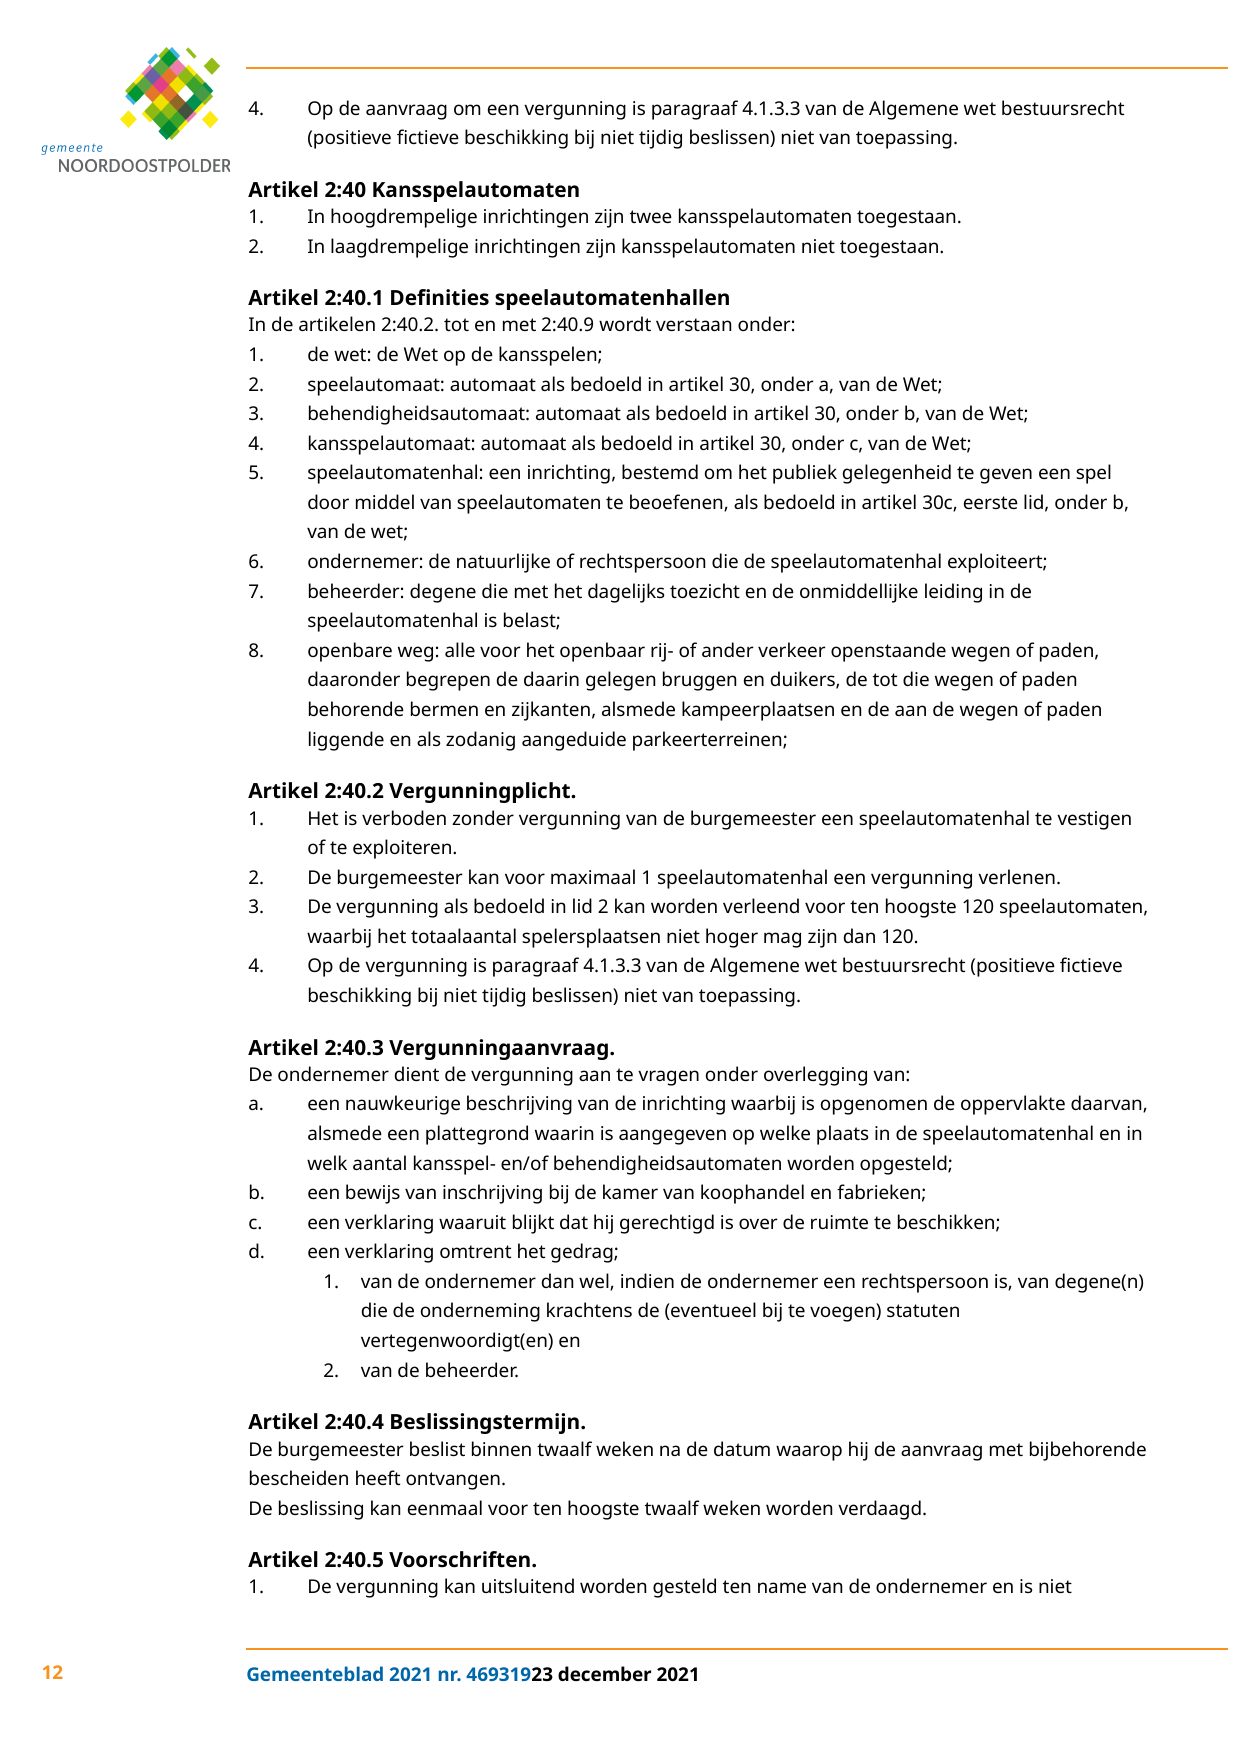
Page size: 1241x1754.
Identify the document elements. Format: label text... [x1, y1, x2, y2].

list behendigheidsautomaat: automaat als bedoeld in artikel 30, onder b, van de Wet; [248, 400, 1152, 426]
list een bewijs van inschrijving bij de kamer van koophandel en fabrieken; [248, 1179, 1152, 1205]
list speelautomaat: automaat als bedoeld in artikel 30, onder a, van de Wet; [248, 371, 1152, 397]
text Artikel 2:40.4 Beslissingstermijn. [248, 1407, 1152, 1436]
list In laagdrempelige inrichtingen zijn kansspelautomaten niet toegestaan. [248, 233, 1152, 258]
list In hoogdrempelige inrichtingen zijn twee kansspelautomaten toegestaan. [248, 203, 1152, 229]
list Op de aanvraag om een vergunning is paragraaf 4.1.3.3 van de Algemene wet bestuursrecht (positieve fictieve beschikking bij niet tijdig beslissen) niet van toepassing. [248, 95, 1152, 150]
list speelautomatenhal: een inrichting, bestemd om het publiek gelegenheid te geven een spel door middel van speelautomaten te beoefenen, als bedoeld in artikel 30c, eerste lid, onder b, van de wet; [248, 459, 1152, 544]
list een verklaring waaruit blijkt dat hij gerechtigd is over de ruimte te beschikken; [248, 1209, 1152, 1235]
list Op de vergunning is paragraaf 4.1.3.3 van de Algemene wet bestuursrecht (positieve fictieve beschikking bij niet tijdig beslissen) niet van toepassing. [248, 953, 1152, 1008]
text De beslissing kan eenmaal voor ten hoogste twaalf weken worden verdaagd. [248, 1495, 1152, 1521]
text Artikel 2:40.3 Vergunningaanvraag. [248, 1033, 1152, 1061]
text De ondernemer dient de vergunning aan te vragen onder overlegging van: [248, 1061, 1152, 1087]
list de wet: de Wet op de kansspelen; [248, 341, 1152, 367]
list ondernemer: de natuurlijke of rechtspersoon die de speelautomatenhal exploiteert; [248, 548, 1152, 574]
text De burgemeester beslist binnen twaalf weken na de datum waarop hij de aanvraag met bijbehorende bescheiden heeft ontvangen. [248, 1436, 1152, 1491]
list kansspelautomaat: automaat als bedoeld in artikel 30, onder c, van de Wet; [248, 430, 1152, 456]
text Artikel 2:40.1 Definities speelautomatenhallen [248, 283, 1152, 312]
text Artikel 2:40.2 Vergunningplicht. [248, 776, 1152, 805]
list De vergunning als bedoeld in lid 2 kan worden verleend voor ten hoogste 120 speelautomaten, waarbij het totaalaantal spelersplaatsen niet hoger mag zijn dan 120. [248, 893, 1152, 949]
list Het is verboden zonder vergunning van de burgemeester een speelautomatenhal te vestigen of te exploiteren. [248, 805, 1152, 860]
picture [41, 47, 231, 172]
list een nauwkeurige beschrijving van de inrichting waarbij is opgenomen de oppervlakte daarvan, alsmede een plattegrond waarin is aangegeven op welke plaats in de speelautomatenhal en in welk aantal kansspel- en/of behendigheidsautomaten worden opgesteld; [248, 1091, 1152, 1176]
list van de ondernemer dan wel, indien de ondernemer een rechtspersoon is, van degene(n) die de onderneming krachtens de (eventueel bij te voegen) statuten vertegenwoordigt(en) en [323, 1268, 1152, 1353]
list van de beheerder. [323, 1357, 1152, 1383]
text Artikel 2:40 Kansspelautomaten [248, 175, 1152, 203]
text Artikel 2:40.5 Voorschriften. [248, 1545, 1152, 1574]
list De burgemeester kan voor maximaal 1 speelautomatenhal een vergunning verlenen. [248, 864, 1152, 889]
list De vergunning kan uitsluitend worden gesteld ten name van de ondernemer en is niet [248, 1574, 1152, 1599]
text In de artikelen 2:40.2. tot en met 2:40.9 wordt verstaan onder: [248, 312, 1152, 337]
list een verklaring omtrent het gedrag; [248, 1238, 1152, 1264]
list openbare weg: alle voor het openbaar rij- of ander verkeer openstaande wegen of paden, daaronder begrepen de daarin gelegen bruggen en duikers, de tot die wegen of paden behorende bermen en zijkanten, alsmede kampeerplaatsen en de aan de wegen of paden liggende en als zodanig aangeduide parkeerterreinen; [248, 637, 1152, 752]
list beheerder: degene die met het dagelijks toezicht en de onmiddellijke leiding in de speelautomatenhal is belast; [248, 578, 1152, 633]
